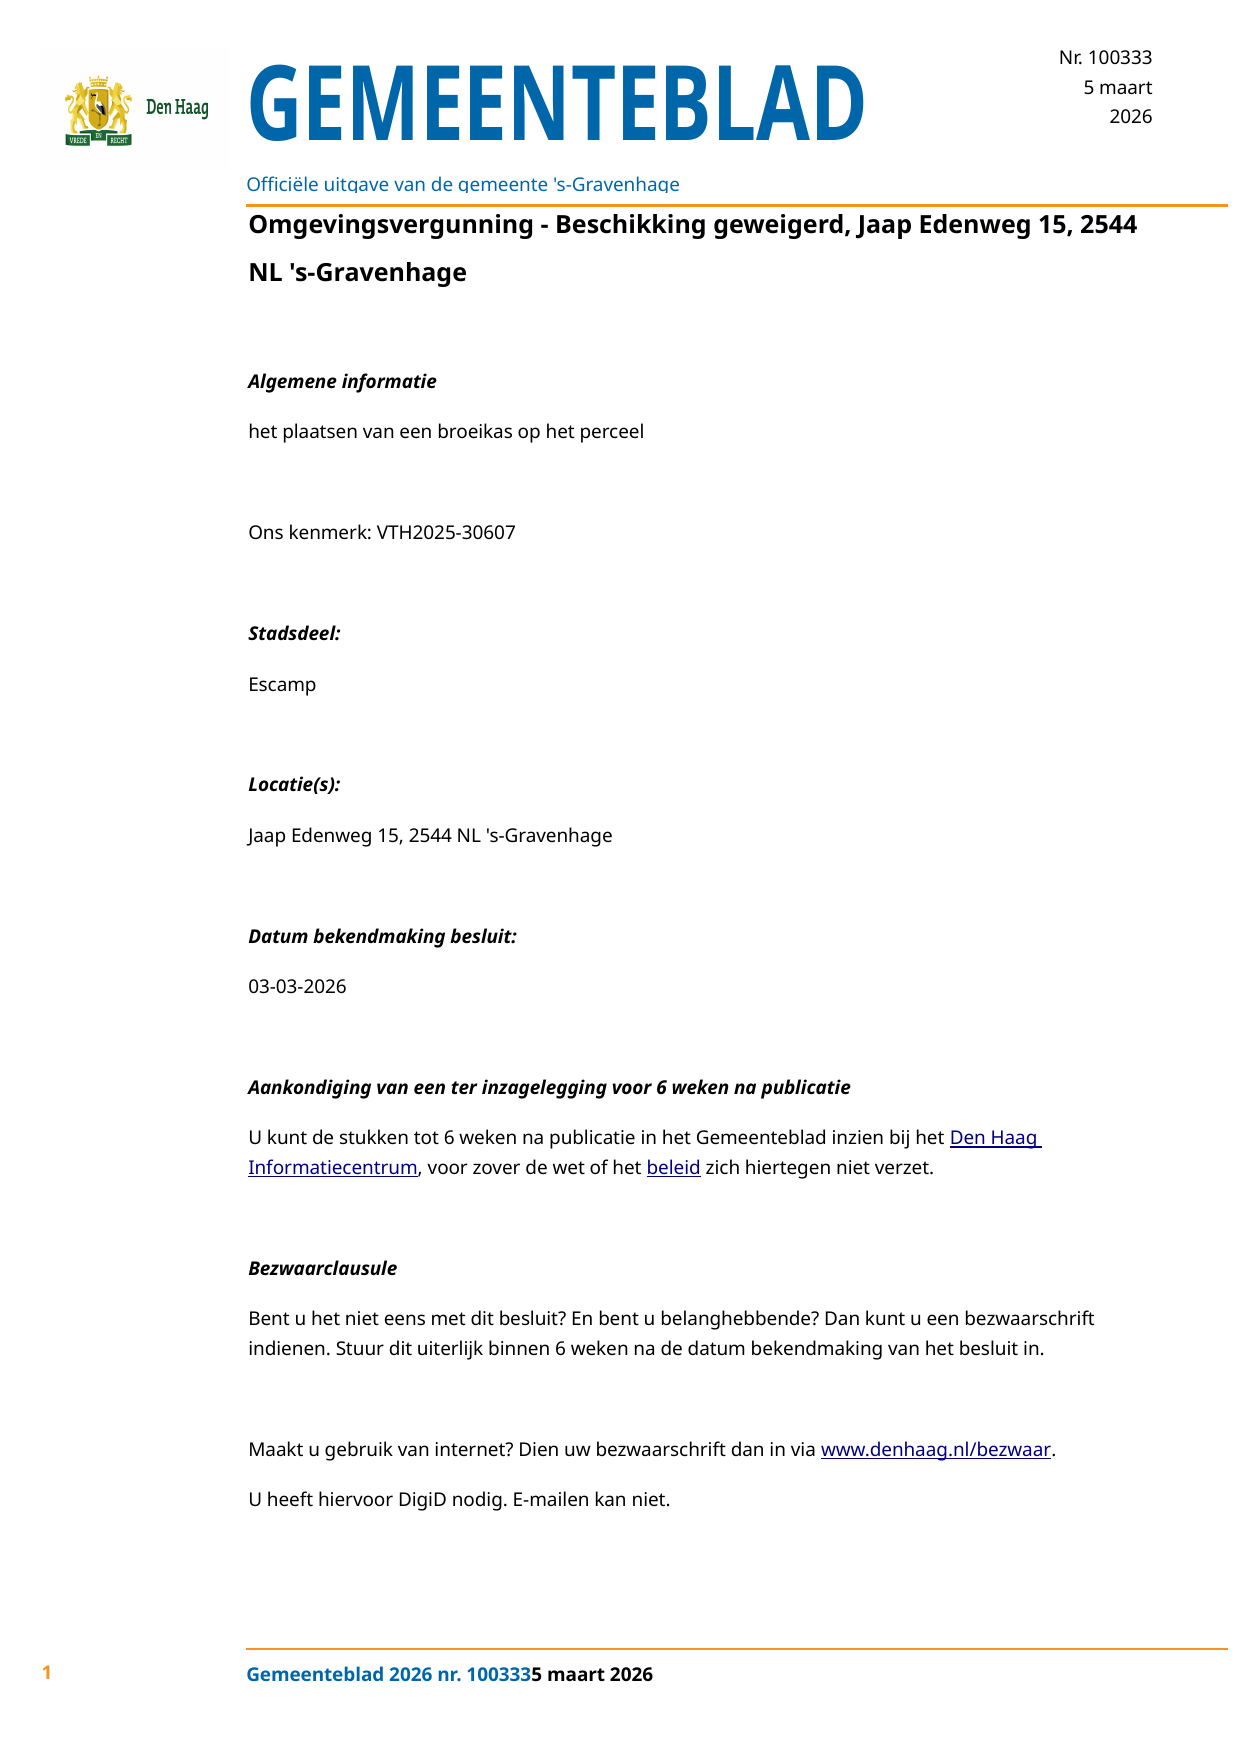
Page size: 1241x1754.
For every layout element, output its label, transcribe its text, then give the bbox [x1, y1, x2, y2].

text Locatie(s): [248, 772, 1152, 797]
text het plaatsen van een broeikas op het perceel [248, 419, 1152, 444]
text Jaap Edenweg 15, 2544 NL 's-Gravenhage [248, 822, 1152, 848]
text Stadsdeel: [248, 620, 1152, 646]
text Datum bekendmaking besluit: [248, 923, 1152, 949]
text 03-03-2026 [248, 973, 1152, 999]
text Escamp [248, 671, 1152, 697]
text Aankondiging van een ter inzagelegging voor 6 weken na publicatie [248, 1074, 1152, 1100]
text Ons kenmerk: VTH2025-30607 [248, 519, 1152, 545]
picture [41, 47, 231, 172]
text Maakt u gebruik van internet? Dien uw bezwaarschrift dan in via www.denhaag.nl/bezwaar. [248, 1436, 1152, 1462]
text U kunt de stukken tot 6 weken na publicatie in het Gemeenteblad inzien bij het Den Haag Informatiecentrum, voor zover de wet of het beleid zich hiertegen niet verzet. [248, 1124, 1152, 1180]
text U heeft hiervoor DigiD nodig. E-mailen kan niet. [248, 1486, 1152, 1512]
text Omgevingsvergunning - Beschikking geweigerd, Jaap Edenweg 15, 2544 NL 's-Gravenhage [248, 207, 1152, 288]
text Bezwaarclausule [248, 1255, 1152, 1281]
text Algemene informatie [248, 368, 1152, 394]
text Bent u het niet eens met dit besluit? En bent u belanghebbende? Dan kunt u een bezwaarschrift indienen. Stuur dit uiterlijk binnen 6 weken na de datum bekendmaking van het besluit in. [248, 1305, 1152, 1361]
